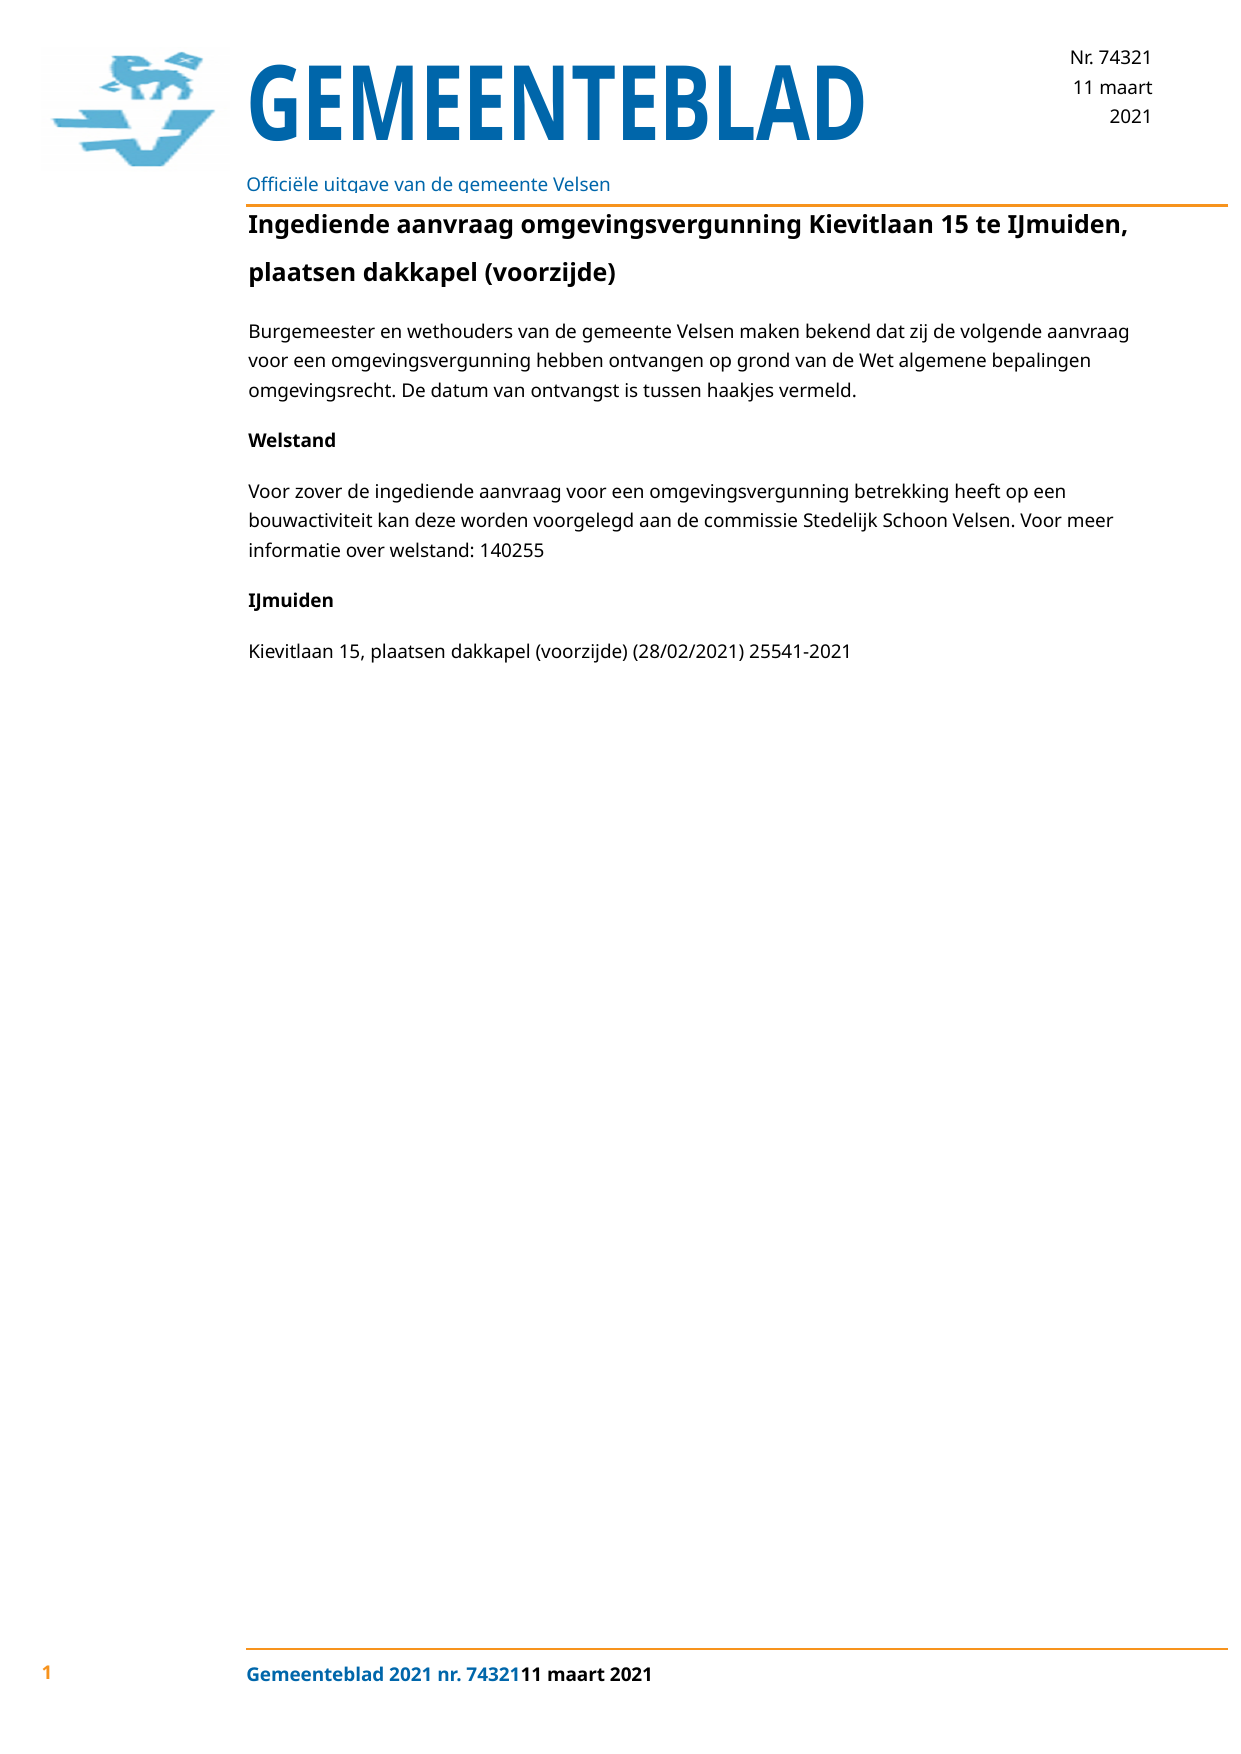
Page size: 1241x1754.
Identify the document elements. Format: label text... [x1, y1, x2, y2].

text Burgemeester en wethouders van de gemeente Velsen maken bekend dat zij de volgende aanvraag voor een omgevingsvergunning hebben ontvangen op grond van de Wet algemene bepalingen omgevingsrecht. De datum van ontvangst is tussen haakjes vermeld. [248, 318, 1152, 403]
text Ingediende aanvraag omgevingsvergunning Kievitlaan 15 te IJmuiden, plaatsen dakkapel (voorzijde) [248, 207, 1152, 288]
text Kievitlaan 15, plaatsen dakkapel (voorzijde) (28/02/2021) 25541-2021 [248, 638, 1152, 664]
text Voor zover de ingediende aanvraag voor een omgevingsvergunning betrekking heeft op een bouwactiviteit kan deze worden voorgelegd aan de commissie Stedelijk Schoon Velsen. Voor meer informatie over welstand: 140255 [248, 478, 1152, 563]
text Welstand [248, 427, 1152, 453]
picture [41, 47, 231, 172]
text IJmuiden [248, 587, 1152, 613]
